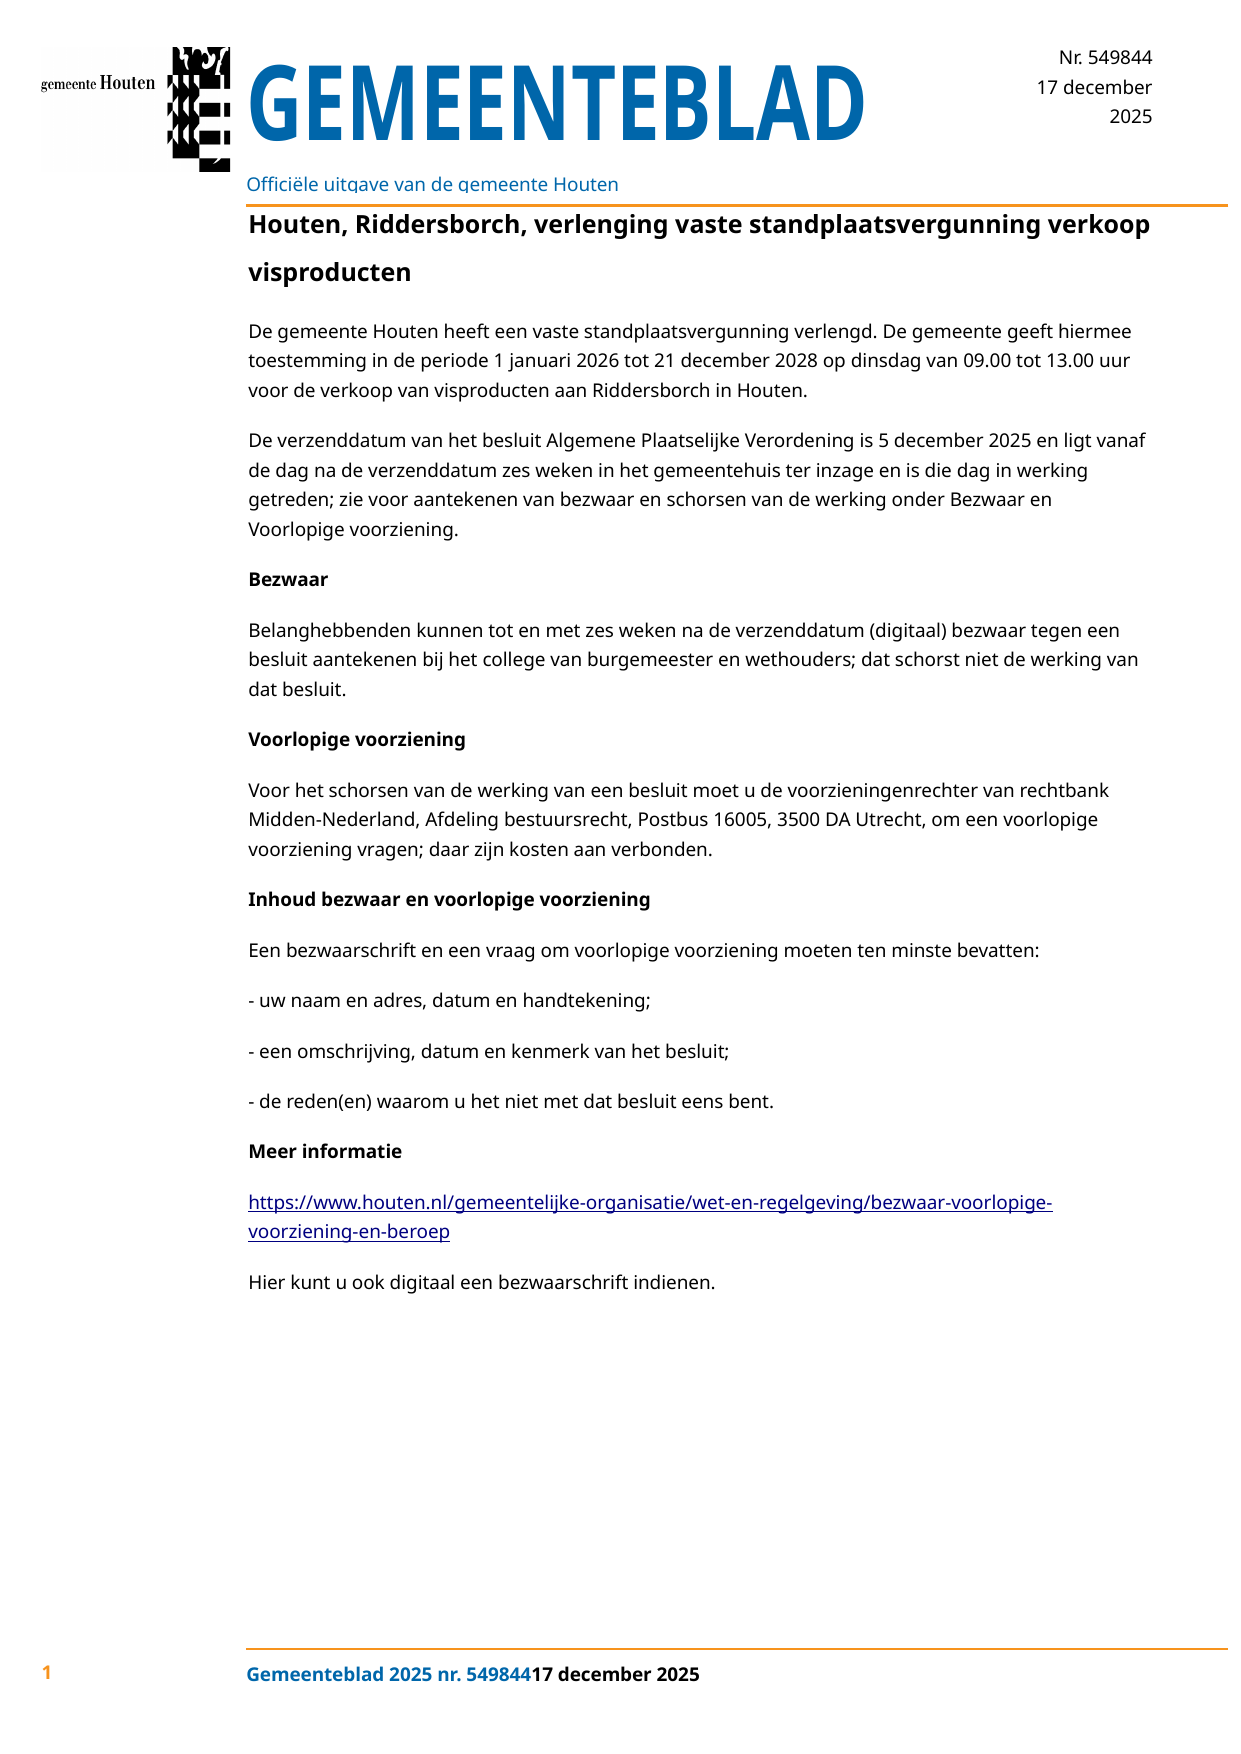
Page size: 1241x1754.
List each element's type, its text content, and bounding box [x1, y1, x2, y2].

text De gemeente Houten heeft een vaste standplaatsvergunning verlengd. De gemeente geeft hiermee toestemming in de periode 1 januari 2026 tot 21 december 2028 op dinsdag van 09.00 tot 13.00 uur voor de verkoop van visproducten aan Riddersborch in Houten. [248, 318, 1152, 403]
text - de reden(en) waarom u het niet met dat besluit eens bent. [248, 1088, 1152, 1114]
text Voor het schorsen van de werking van een besluit moet u de voorzieningenrechter van rechtbank Midden-Nederland, Afdeling bestuursrecht, Postbus 16005, 3500 DA Utrecht, om een voorlopige voorziening vragen; daar zijn kosten aan verbonden. [248, 777, 1152, 862]
text Houten, Riddersborch, verlenging vaste standplaatsvergunning verkoop visproducten [248, 207, 1152, 288]
text Een bezwaarschrift en een vraag om voorlopige voorziening moeten ten minste bevatten: [248, 937, 1152, 963]
text Belanghebbenden kunnen tot en met zes weken na de verzenddatum (digitaal) bezwaar tegen een besluit aantekenen bij het college van burgemeester en wethouders; dat schorst niet de werking van dat besluit. [248, 617, 1152, 702]
text De verzenddatum van het besluit Algemene Plaatselijke Verordening is 5 december 2025 en ligt vanaf de dag na de verzenddatum zes weken in het gemeentehuis ter inzage en is die dag in werking getreden; zie voor aantekenen van bezwaar en schorsen van de werking onder Bezwaar en Voorlopige voorziening. [248, 427, 1152, 542]
text Hier kunt u ook digitaal een bezwaarschrift indienen. [248, 1269, 1152, 1295]
text - een omschrijving, datum en kenmerk van het besluit; [248, 1038, 1152, 1064]
text https://www.houten.nl/gemeentelijke-organisatie/wet-en-regelgeving/bezwaar-voorlopige-voorziening-en-beroep [248, 1189, 1152, 1244]
text - uw naam en adres, datum en handtekening; [248, 987, 1152, 1013]
text Voorlopige voorziening [248, 727, 1152, 752]
picture [41, 47, 231, 172]
text Meer informatie [248, 1139, 1152, 1164]
text Inhoud bezwaar en voorlopige voorziening [248, 887, 1152, 912]
text Bezwaar [248, 567, 1152, 592]
